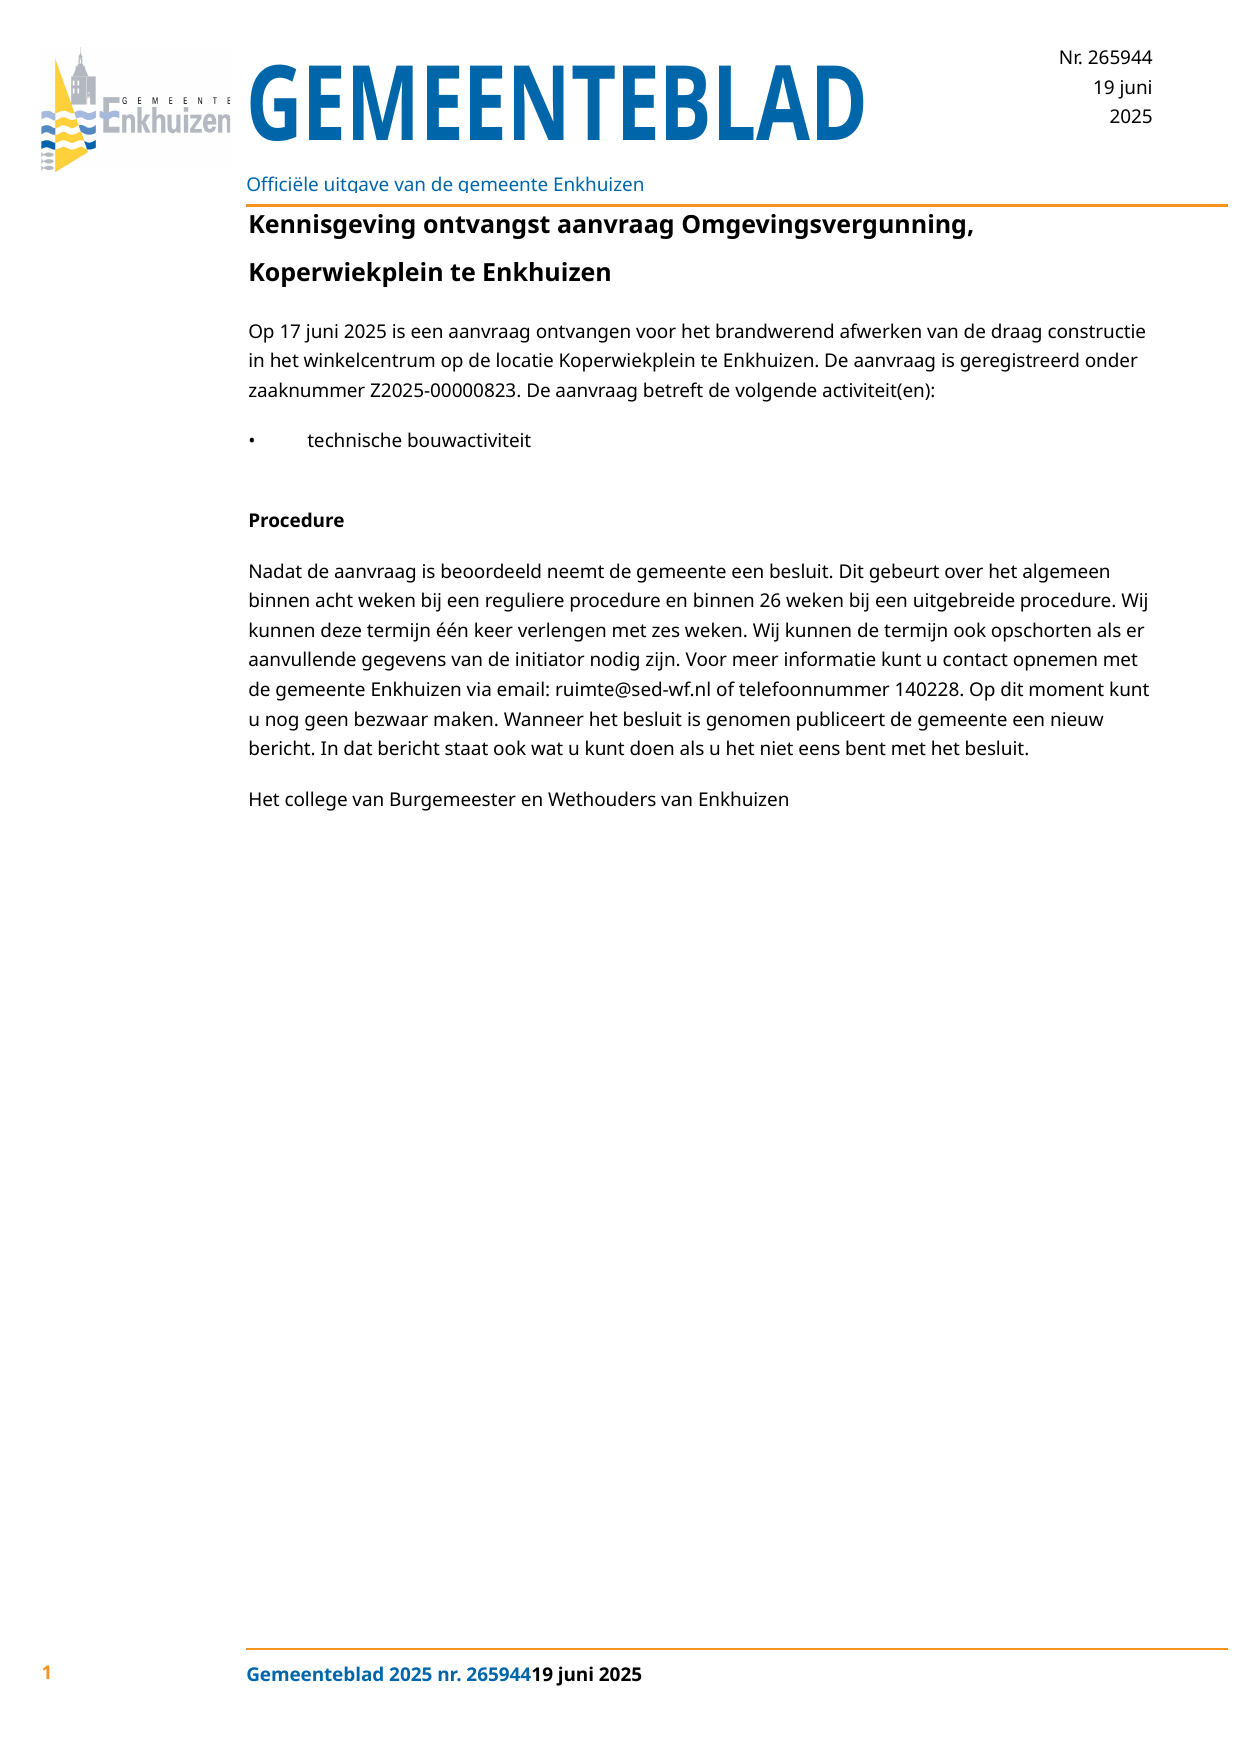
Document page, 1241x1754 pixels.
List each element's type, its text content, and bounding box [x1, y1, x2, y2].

list technische bouwactiviteit [248, 427, 1152, 453]
text Procedure [248, 507, 1152, 533]
text Kennisgeving ontvangst aanvraag Omgevingsvergunning, Koperwiekplein te Enkhuizen [248, 207, 1152, 288]
text Het college van Burgemeester en Wethouders van Enkhuizen [248, 786, 1152, 812]
text Nadat de aanvraag is beoordeeld neemt de gemeente een besluit. Dit gebeurt over het algemeen binnen acht weken bij een reguliere procedure en binnen 26 weken bij een uitgebreide procedure. Wij kunnen deze termijn één keer verlengen met zes weken. Wij kunnen de termijn ook opschorten als er aanvullende gegevens van de initiator nodig zijn. Voor meer informatie kunt u contact opnemen met de gemeente Enkhuizen via email: ruimte@sed-wf.nl of telefoonnummer 140228. Op dit moment kunt u nog geen bezwaar maken. Wanneer het besluit is genomen publiceert de gemeente een nieuw bericht. In dat bericht staat ook wat u kunt doen als u het niet eens bent met het besluit. [248, 558, 1152, 761]
picture [41, 47, 231, 172]
text Op 17 juni 2025 is een aanvraag ontvangen voor het brandwerend afwerken van de draag constructie in het winkelcentrum op de locatie Koperwiekplein te Enkhuizen. De aanvraag is geregistreerd onder zaaknummer Z2025-00000823. De aanvraag betreft de volgende activiteit(en): [248, 318, 1152, 403]
